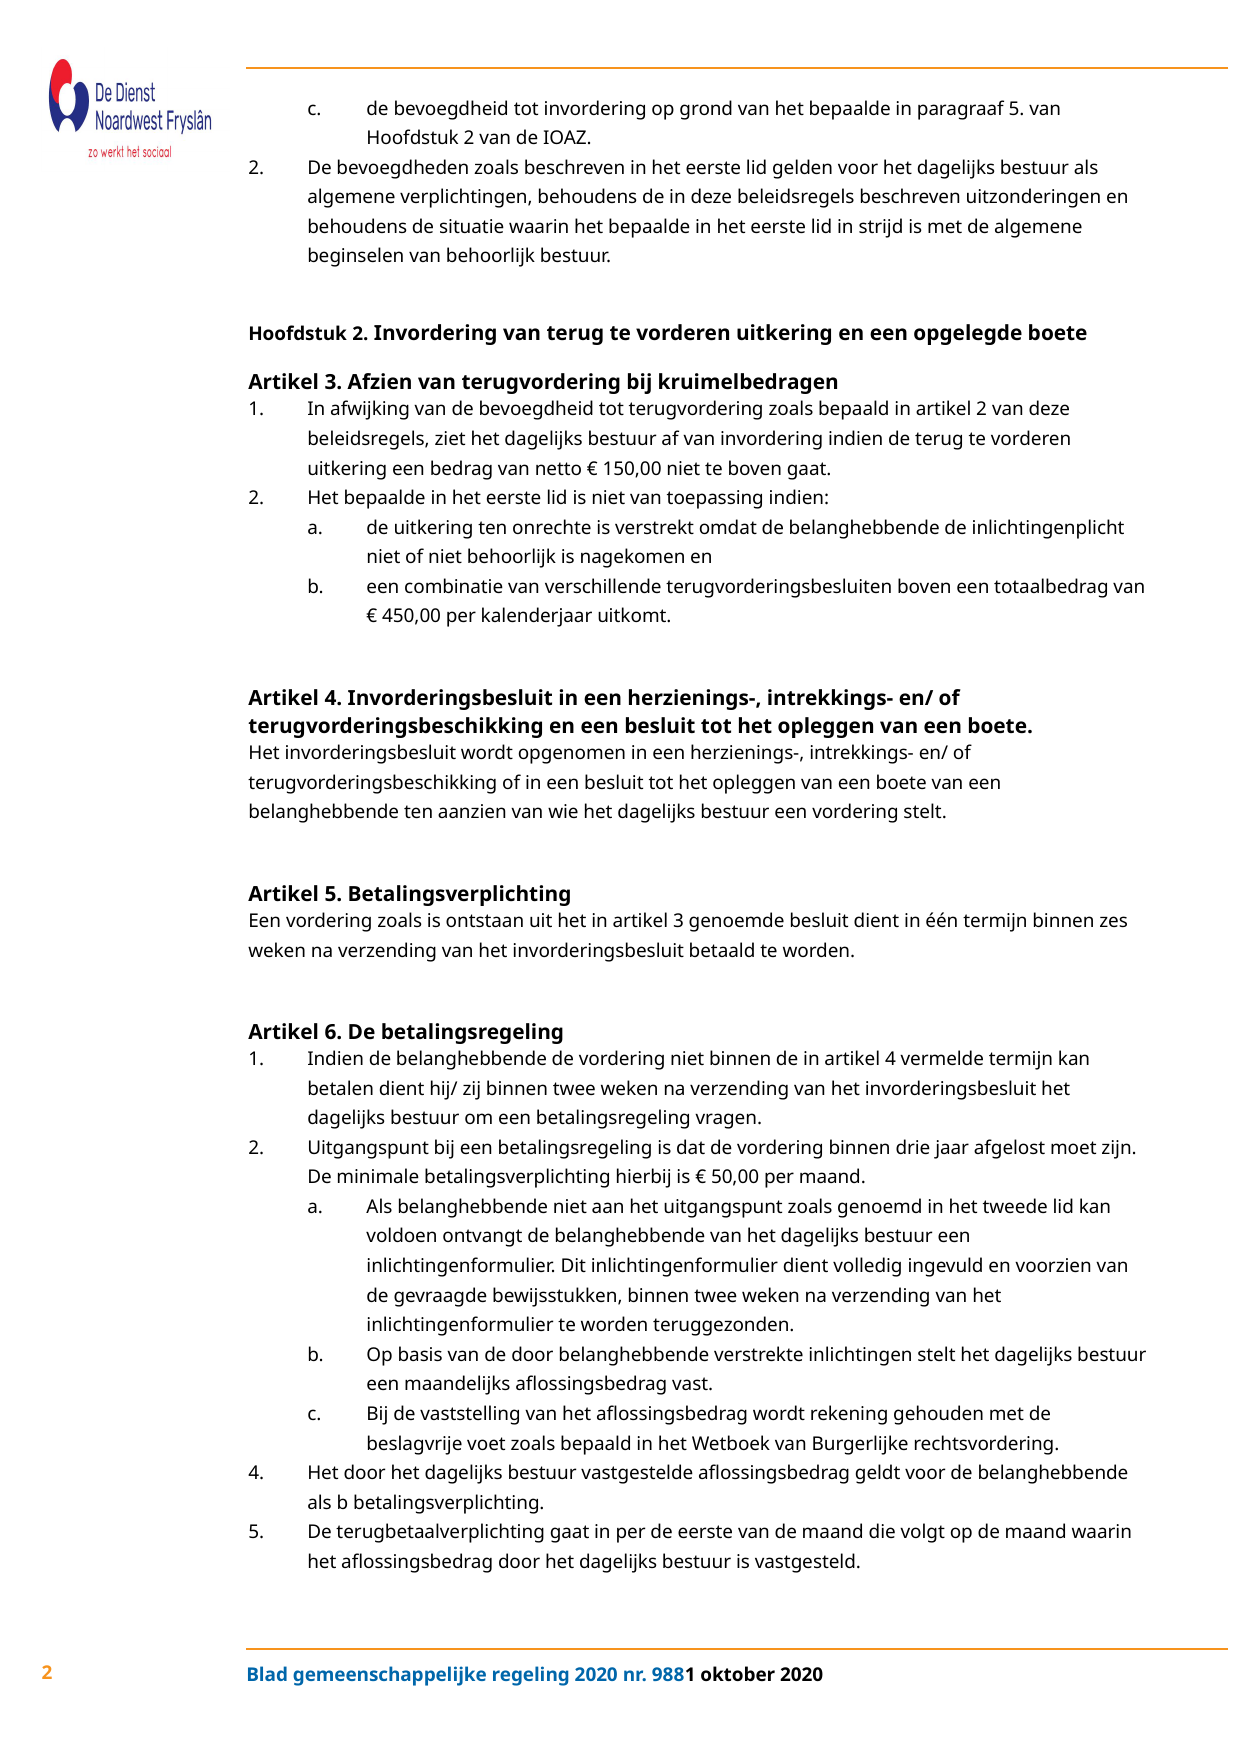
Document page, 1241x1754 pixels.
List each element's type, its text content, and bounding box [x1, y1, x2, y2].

list Het bepaalde in het eerste lid is niet van toepassing indien: [248, 484, 1152, 510]
text Het invorderingsbesluit wordt opgenomen in een herzienings-, intrekkings- en/ of terugvorderingsbeschikking of in een besluit tot het opleggen van een boete van een belanghebbende ten aanzien van wie het dagelijks bestuur een vordering stelt. [248, 739, 1152, 824]
text Artikel 4. Invorderingsbesluit in een herzienings-, intrekkings- en/ of terugvorderingsbeschikking en een besluit tot het opleggen van een boete. [248, 683, 1152, 739]
text Artikel 5. Betalingsverplichting [248, 879, 1152, 907]
list de uitkering ten onrechte is verstrekt omdat de belanghebbende de inlichtingenplicht niet of niet behoorlijk is nagekomen en [307, 514, 1152, 569]
text Artikel 6. De betalingsregeling [248, 1017, 1152, 1045]
list Uitgangspunt bij een betalingsregeling is dat de vordering binnen drie jaar afgelost moet zijn. De minimale betalingsverplichting hierbij is € 50,00 per maand. [248, 1134, 1152, 1189]
picture [41, 47, 231, 172]
list Het door het dagelijks bestuur vastgestelde aflossingsbedrag geldt voor de belanghebbende als b betalingsverplichting. [248, 1459, 1152, 1515]
list Indien de belanghebbende de vordering niet binnen de in artikel 4 vermelde termijn kan betalen dient hij/ zij binnen twee weken na verzending van het invorderingsbesluit het dagelijks bestuur om een betalingsregeling vragen. [248, 1045, 1152, 1130]
text Hoofdstuk 2. Invordering van terug te vorderen uitkering en een opgelegde boete [248, 318, 1152, 346]
list de bevoegdheid tot invordering op grond van het bepaalde in paragraaf 5. van Hoofdstuk 2 van de IOAZ. [307, 95, 1152, 150]
list Bij de vaststelling van het aflossingsbedrag wordt rekening gehouden met de beslagvrije voet zoals bepaald in het Wetboek van Burgerlijke rechtsvordering. [307, 1400, 1152, 1456]
list De bevoegdheden zoals beschreven in het eerste lid gelden voor het dagelijks bestuur als algemene verplichtingen, behoudens de in deze beleidsregels beschreven uitzonderingen en behoudens de situatie waarin het bepaalde in het eerste lid in strijd is met de algemene beginselen van behoorlijk bestuur. [248, 154, 1152, 268]
text Artikel 3. Afzien van terugvordering bij kruimelbedragen [248, 367, 1152, 396]
list een combinatie van verschillende terugvorderingsbesluiten boven een totaalbedrag van € 450,00 per kalenderjaar uitkomt. [307, 573, 1152, 628]
list De terugbetaalverplichting gaat in per de eerste van de maand die volgt op de maand waarin het aflossingsbedrag door het dagelijks bestuur is vastgesteld. [248, 1518, 1152, 1574]
list Als belanghebbende niet aan het uitgangspunt zoals genoemd in het tweede lid kan voldoen ontvangt de belanghebbende van het dagelijks bestuur een inlichtingenformulier. Dit inlichtingenformulier dient volledig ingevuld en voorzien van de gevraagde bewijsstukken, binnen twee weken na verzending van het inlichtingenformulier te worden teruggezonden. [307, 1193, 1152, 1337]
list Op basis van de door belanghebbende verstrekte inlichtingen stelt het dagelijks bestuur een maandelijks aflossingsbedrag vast. [307, 1341, 1152, 1396]
list In afwijking van de bevoegdheid tot terugvordering zoals bepaald in artikel 2 van deze beleidsregels, ziet het dagelijks bestuur af van invordering indien de terug te vorderen uitkering een bedrag van netto € 150,00 niet te boven gaat. [248, 396, 1152, 481]
text Een vordering zoals is ontstaan uit het in artikel 3 genoemde besluit dient in één termijn binnen zes weken na verzending van het invorderingsbesluit betaald te worden. [248, 907, 1152, 962]
